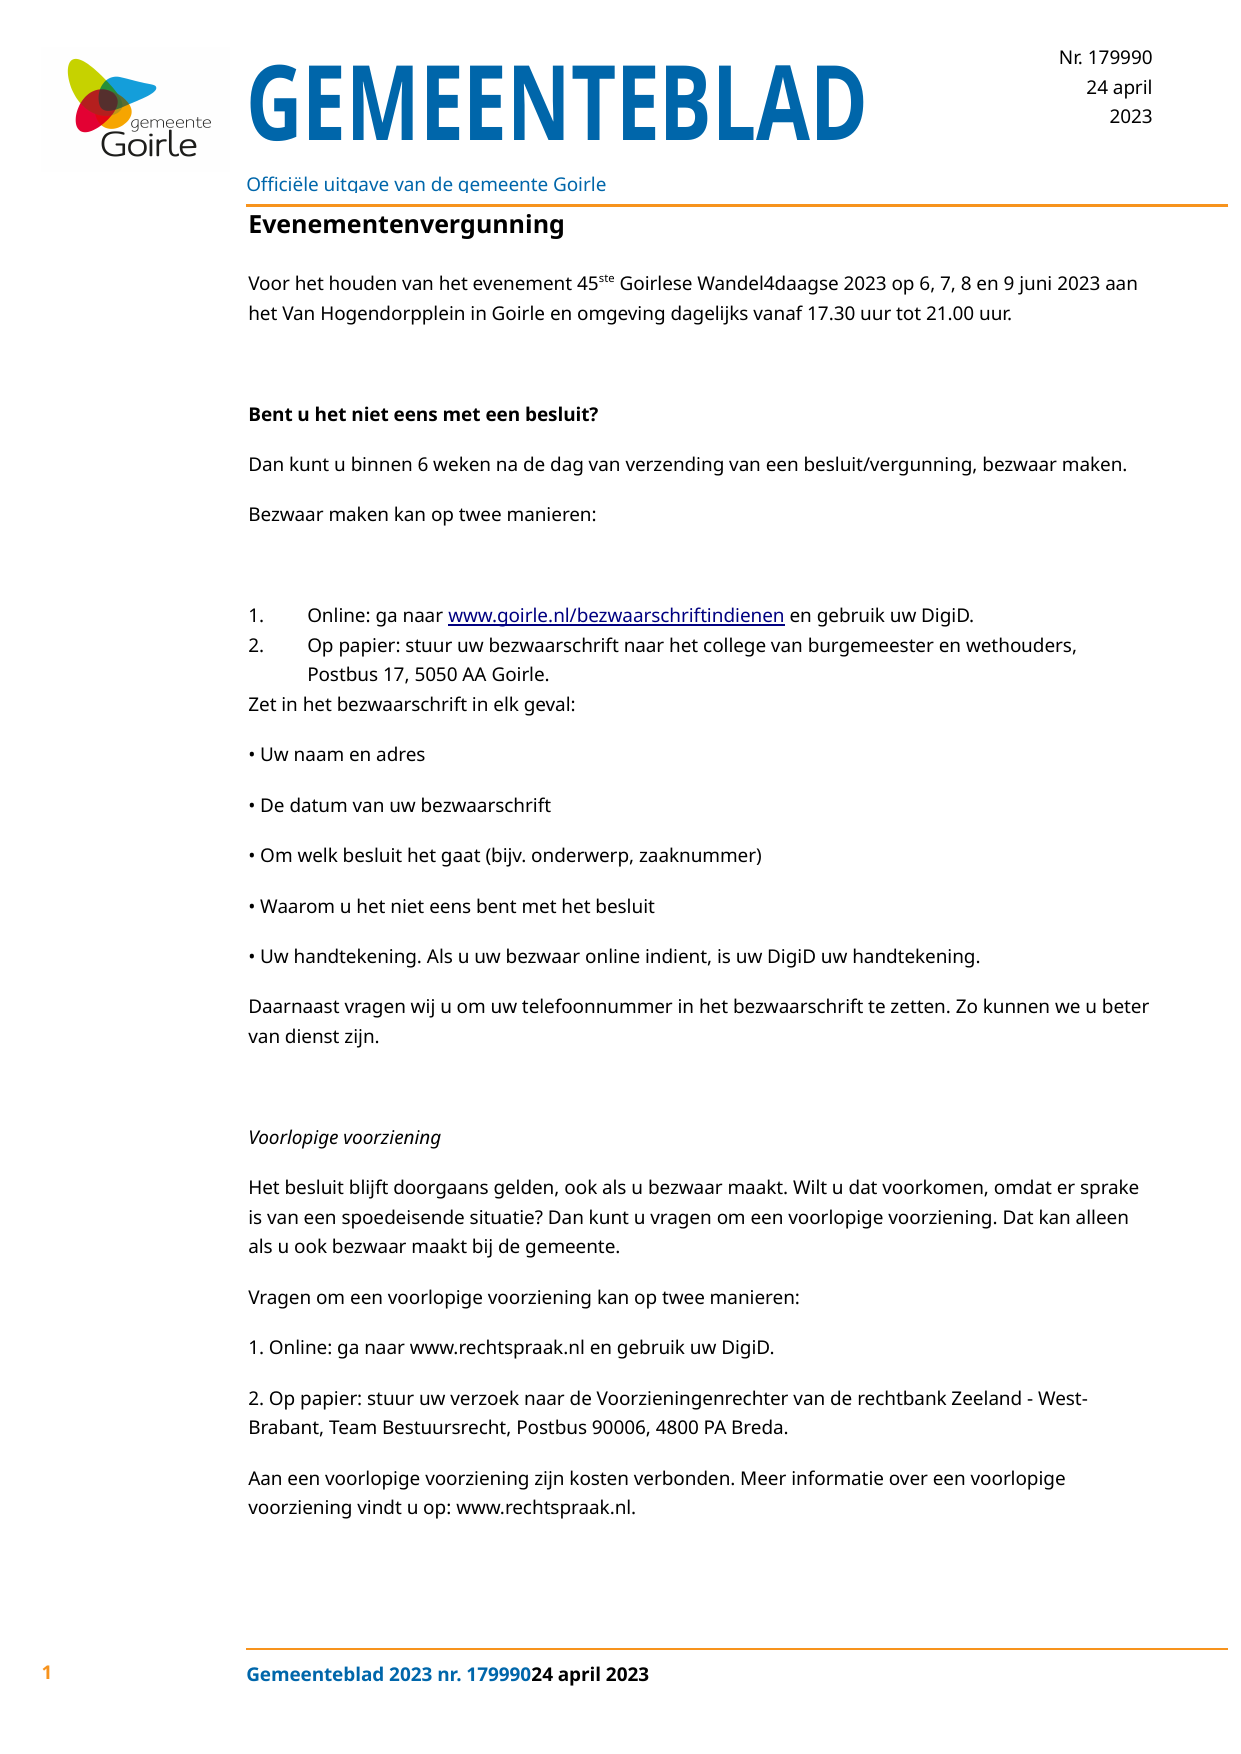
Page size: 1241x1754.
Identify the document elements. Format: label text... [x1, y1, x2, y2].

text Daarnaast vragen wij u om uw telefoonnummer in het bezwaarschrift te zetten. Zo kunnen we u beter van dienst zijn. [248, 994, 1152, 1049]
text Evenementenvergunning [248, 207, 1152, 241]
text Aan een voorlopige voorziening zijn kosten verbonden. Meer informatie over een voorlopige voorziening vindt u op: www.rechtspraak.nl. [248, 1465, 1152, 1520]
list Online: ga naar www.goirle.nl/bezwaarschriftindienen en gebruik uw DigiD. [248, 602, 1152, 628]
text Voor het houden van het evenement 45ste Goirlese Wandel4daagse 2023 op 6, 7, 8 en 9 juni 2023 aan het Van Hogendorpplein in Goirle en omgeving dagelijks vanaf 17.30 uur tot 21.00 uur. [248, 270, 1152, 326]
text 1. Online: ga naar www.rechtspraak.nl en gebruik uw DigiD. [248, 1334, 1152, 1360]
text • Waarom u het niet eens bent met het besluit [248, 893, 1152, 918]
list Op papier: stuur uw bezwaarschrift naar het college van burgemeester en wethouders, Postbus 17, 5050 AA Goirle. [248, 632, 1152, 687]
text Bent u het niet eens met een besluit? [248, 401, 1152, 426]
text Het besluit blijft doorgaans gelden, ook als u bezwaar maakt. Wilt u dat voorkomen, omdat er sprake is van een spoedeisende situatie? Dan kunt u vragen om een voorlopige voorziening. Dat kan alleen als u ook bezwaar maakt bij de gemeente. [248, 1174, 1152, 1259]
text Vragen om een voorlopige voorziening kan op twee manieren: [248, 1284, 1152, 1310]
text Dan kunt u binnen 6 weken na de dag van verzending van een besluit/vergunning, bezwaar maken. [248, 451, 1152, 477]
text Zet in het bezwaarschrift in elk geval: [248, 691, 1152, 717]
text • Om welk besluit het gaat (bijv. onderwerp, zaaknummer) [248, 842, 1152, 868]
picture [41, 47, 231, 172]
text 2. Op papier: stuur uw verzoek naar de Voorzieningenrechter van de rechtbank Zeeland - West-Brabant, Team Bestuursrecht, Postbus 90006, 4800 PA Breda. [248, 1385, 1152, 1440]
text Bezwaar maken kan op twee manieren: [248, 502, 1152, 527]
text • Uw naam en adres [248, 742, 1152, 767]
text Voorlopige voorziening [248, 1124, 1152, 1150]
text • De datum van uw bezwaarschrift [248, 792, 1152, 818]
text • Uw handtekening. Als u uw bezwaar online indient, is uw DigiD uw handtekening. [248, 943, 1152, 969]
